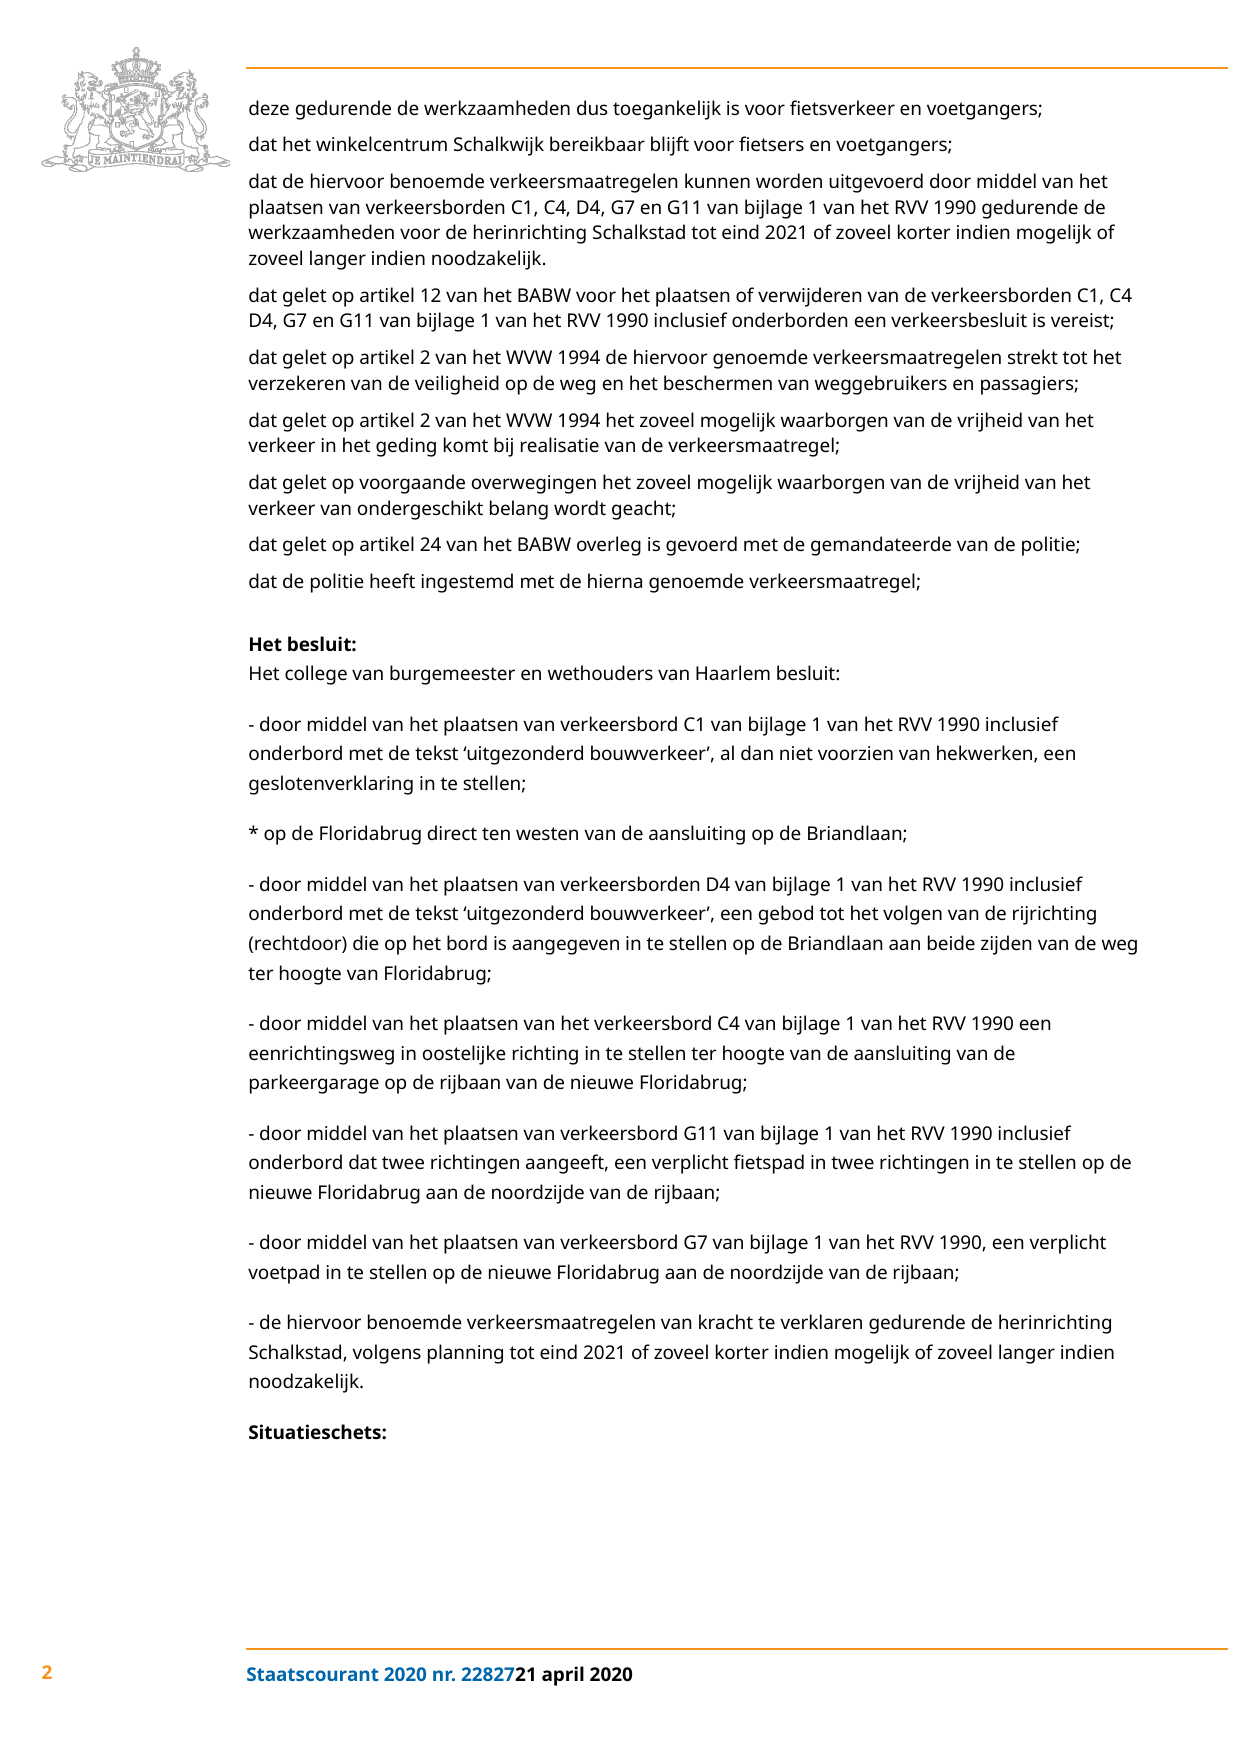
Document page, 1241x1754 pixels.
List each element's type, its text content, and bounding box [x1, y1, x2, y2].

text deze gedurende de werkzaamheden dus toegankelijk is voor fietsverkeer en voetgangers; [248, 95, 1152, 121]
text - door middel van het plaatsen van verkeersborden D4 van bijlage 1 van het RVV 1990 inclusief onderbord met de tekst ‘uitgezonderd bouwverkeer’, een gebod tot het volgen van de rijrichting (rechtdoor) die op het bord is aangegeven in te stellen op de Briandlaan aan beide zijden van de weg ter hoogte van Floridabrug; [248, 871, 1152, 985]
text * op de Floridabrug direct ten westen van de aansluiting op de Briandlaan; [248, 821, 1152, 846]
text dat gelet op artikel 24 van het BABW overleg is gevoerd met de gemandateerde van de politie; [248, 532, 1152, 557]
text dat de politie heeft ingestemd met de hierna genoemde verkeersmaatregel; [248, 568, 1152, 594]
text - door middel van het plaatsen van het verkeersbord C4 van bijlage 1 van het RVV 1990 een eenrichtingsweg in oostelijke richting in te stellen ter hoogte van de aansluiting van de parkeergarage op de rijbaan van de nieuwe Floridabrug; [248, 1010, 1152, 1095]
text - de hiervoor benoemde verkeersmaatregelen van kracht te verklaren gedurende de herinrichting Schalkstad, volgens planning tot eind 2021 of zoveel korter indien mogelijk of zoveel langer indien noodzakelijk. [248, 1309, 1152, 1394]
text dat gelet op artikel 2 van het WVW 1994 de hiervoor genoemde verkeersmaatregelen strekt tot het verzekeren van de veiligheid op de weg en het beschermen van weggebruikers en passagiers; [248, 344, 1152, 396]
text - door middel van het plaatsen van verkeersbord G7 van bijlage 1 van het RVV 1990, een verplicht voetpad in te stellen op de nieuwe Floridabrug aan de noordzijde van de rijbaan; [248, 1229, 1152, 1284]
text - door middel van het plaatsen van verkeersbord C1 van bijlage 1 van het RVV 1990 inclusief onderbord met de tekst ‘uitgezonderd bouwverkeer’, al dan niet voorzien van hekwerken, een geslotenverklaring in te stellen; [248, 711, 1152, 796]
picture [41, 47, 231, 172]
text dat de hiervoor benoemde verkeersmaatregelen kunnen worden uitgevoerd door middel van het plaatsen van verkeersborden C1, C4, D4, G7 en G11 van bijlage 1 van het RVV 1990 gedurende de werkzaamheden voor de herinrichting Schalkstad tot eind 2021 of zoveel korter indien mogelijk of zoveel langer indien noodzakelijk. [248, 168, 1152, 271]
text dat gelet op voorgaande overwegingen het zoveel mogelijk waarborgen van de vrijheid van het verkeer van ondergeschikt belang wordt geacht; [248, 469, 1152, 521]
text - door middel van het plaatsen van verkeersbord G11 van bijlage 1 van het RVV 1990 inclusief onderbord dat twee richtingen aangeeft, een verplicht fietspad in twee richtingen in te stellen op de nieuwe Floridabrug aan de noordzijde van de rijbaan; [248, 1120, 1152, 1204]
text dat gelet op artikel 2 van het WVW 1994 het zoveel mogelijk waarborgen van de vrijheid van het verkeer in het geding komt bij realisatie van de verkeersmaatregel; [248, 407, 1152, 458]
text Het besluit: [248, 631, 1152, 657]
text Het college van burgemeester en wethouders van Haarlem besluit: [248, 661, 1152, 686]
text dat gelet op artikel 12 van het BABW voor het plaatsen of verwijderen van de verkeersborden C1, C4 D4, G7 en G11 van bijlage 1 van het RVV 1990 inclusief onderborden een verkeersbesluit is vereist; [248, 282, 1152, 333]
text dat het winkelcentrum Schalkwijk bereikbaar blijft voor fietsers en voetgangers; [248, 131, 1152, 157]
text Situatieschets: [248, 1419, 1152, 1444]
